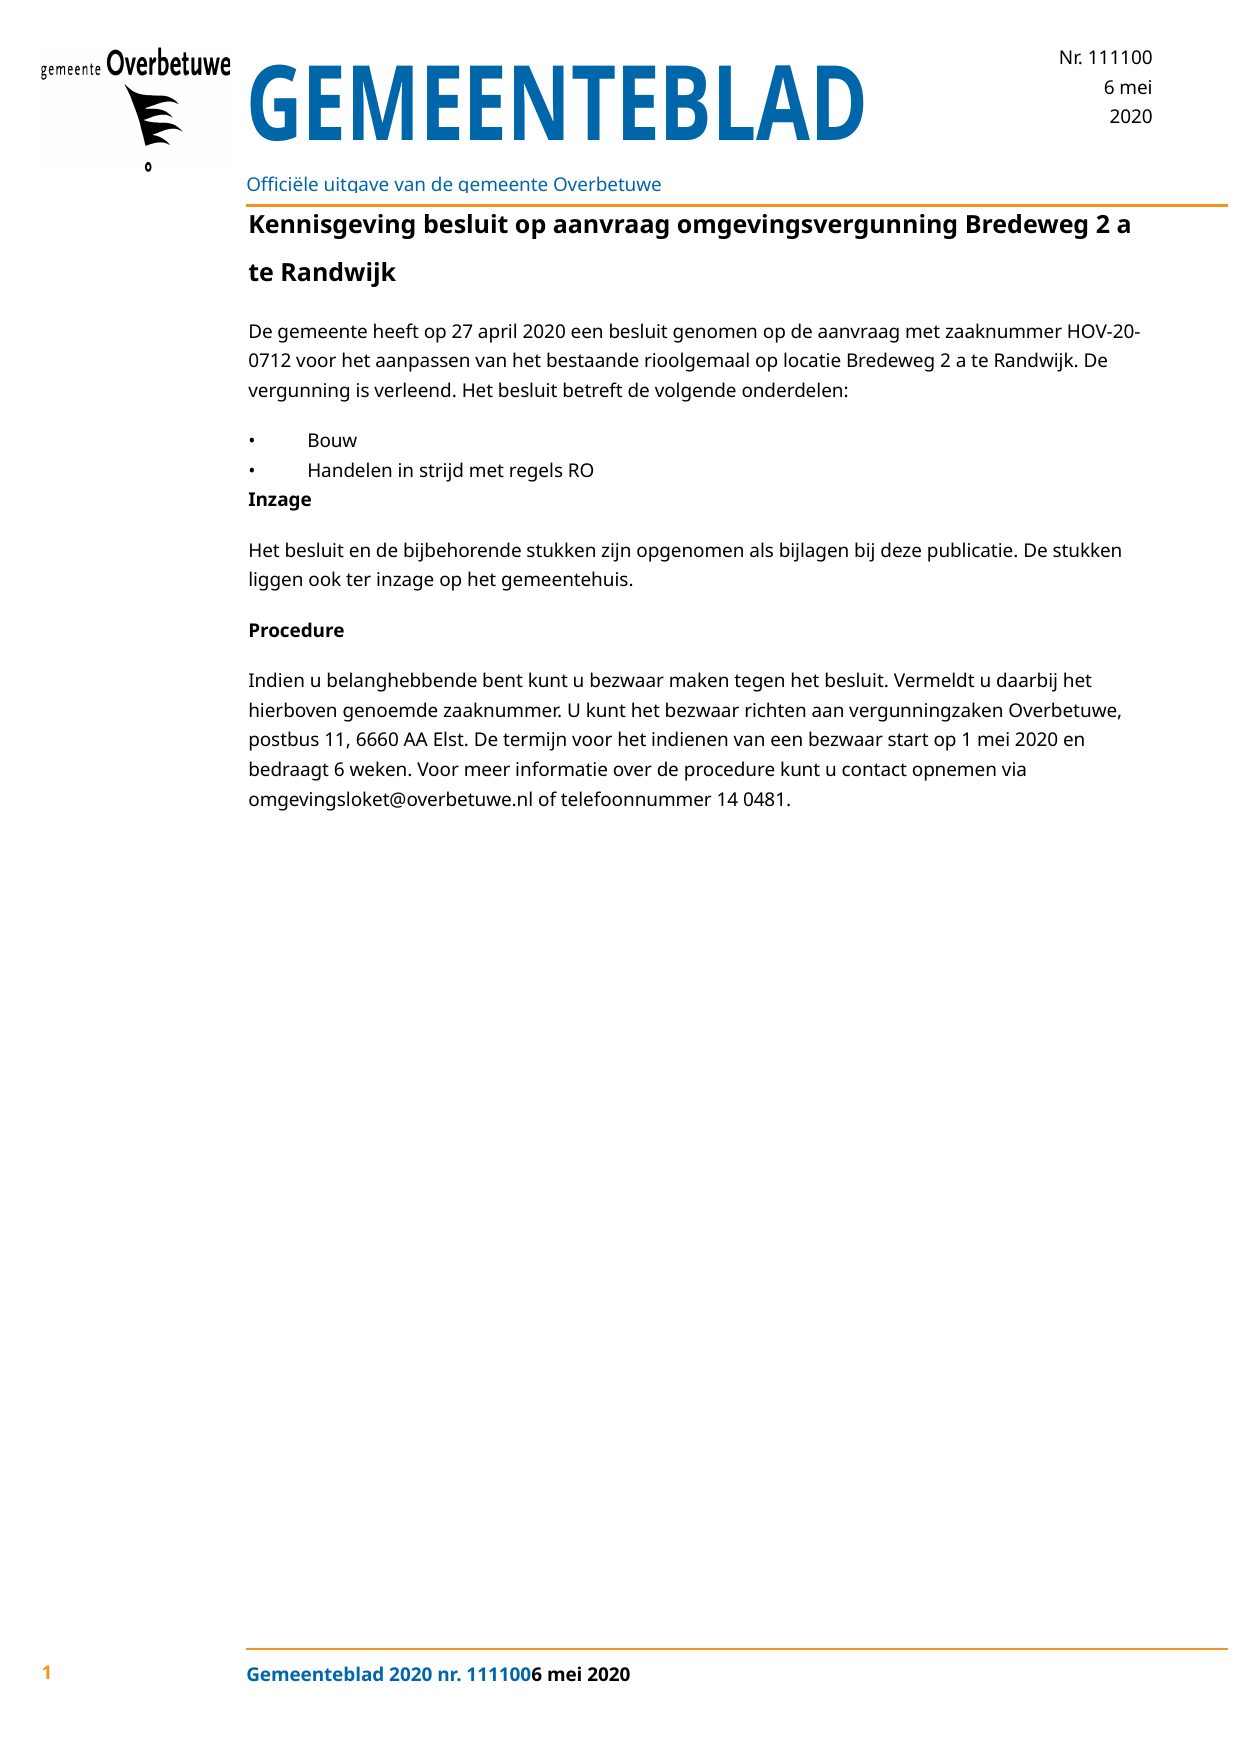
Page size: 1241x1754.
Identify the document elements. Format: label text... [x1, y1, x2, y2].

text Het besluit en de bijbehorende stukken zijn opgenomen als bijlagen bij deze publicatie. De stukken liggen ook ter inzage op het gemeentehuis. [248, 537, 1152, 592]
list Bouw [248, 427, 1152, 453]
list Handelen in strijd met regels RO [248, 457, 1152, 483]
text Inzage [248, 487, 1152, 512]
picture [41, 47, 231, 172]
text Kennisgeving besluit op aanvraag omgevingsvergunning Bredeweg 2 a te Randwijk [248, 207, 1152, 288]
text Procedure [248, 617, 1152, 643]
text Indien u belanghebbende bent kunt u bezwaar maken tegen het besluit. Vermeldt u daarbij het hierboven genoemde zaaknummer. U kunt het bezwaar richten aan vergunningzaken Overbetuwe, postbus 11, 6660 AA Elst. De termijn voor het indienen van een bezwaar start op 1 mei 2020 en bedraagt 6 weken. Voor meer informatie over de procedure kunt u contact opnemen via omgevingsloket@overbetuwe.nl of telefoonnummer 14 0481. [248, 667, 1152, 812]
text De gemeente heeft op 27 april 2020 een besluit genomen op de aanvraag met zaaknummer HOV-20-0712 voor het aanpassen van het bestaande rioolgemaal op locatie Bredeweg 2 a te Randwijk. De vergunning is verleend. Het besluit betreft de volgende onderdelen: [248, 318, 1152, 403]
